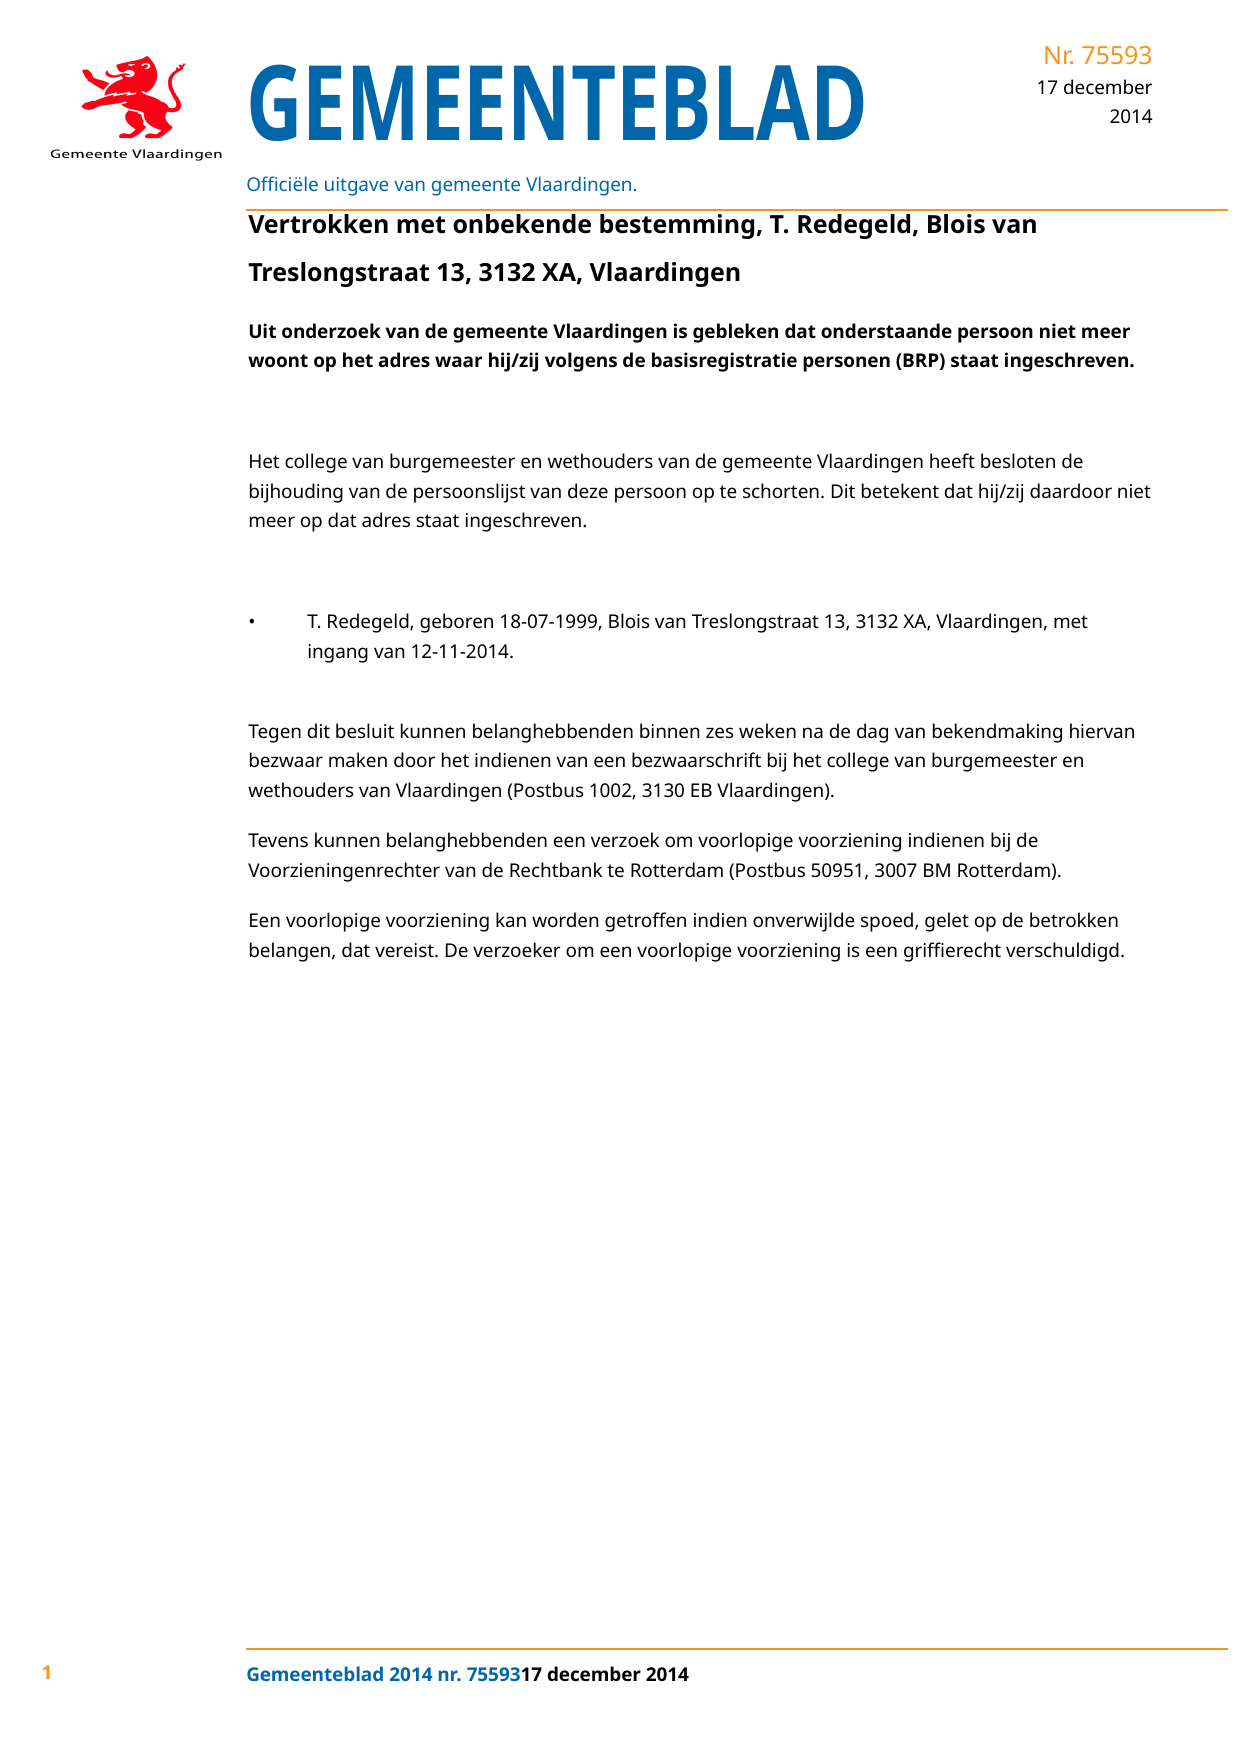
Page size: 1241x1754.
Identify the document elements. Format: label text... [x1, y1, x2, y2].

text Vertrokken met onbekende bestemming, T. Redegeld, Blois van Treslongstraat 13, 3132 XA, Vlaardingen [248, 211, 1152, 288]
text Uit onderzoek van de gemeente Vlaardingen is gebleken dat onderstaande persoon niet meer woont op het adres waar hij/zij volgens de basisregistratie personen (BRP) staat ingeschreven. [248, 318, 1152, 373]
picture [41, 47, 231, 172]
text Het college van burgemeester en wethouders van de gemeente Vlaardingen heeft besloten de bijhouding van de persoonslijst van deze persoon op te schorten. Dit betekent dat hij/zij daardoor niet meer op dat adres staat ingeschreven. [248, 448, 1152, 533]
text Tevens kunnen belanghebbenden een verzoek om voorlopige voorziening indienen bij de Voorzieningenrechter van de Rechtbank te Rotterdam (Postbus 50951, 3007 BM Rotterdam). [248, 827, 1152, 883]
list T. Redegeld, geboren 18-07-1999, Blois van Treslongstraat 13, 3132 XA, Vlaardingen, met ingang van 12-11-2014. [248, 608, 1152, 664]
text Een voorlopige voorziening kan worden getroffen indien onverwijlde spoed, gelet op de betrokken belangen, dat vereist. De verzoeker om een voorlopige voorziening is een griffierecht verschuldigd. [248, 907, 1152, 963]
text Tegen dit besluit kunnen belanghebbenden binnen zes weken na de dag van bekendmaking hiervan bezwaar maken door het indienen van een bezwaarschrift bij het college van burgemeester en wethouders van Vlaardingen (Postbus 1002, 3130 EB Vlaardingen). [248, 718, 1152, 803]
